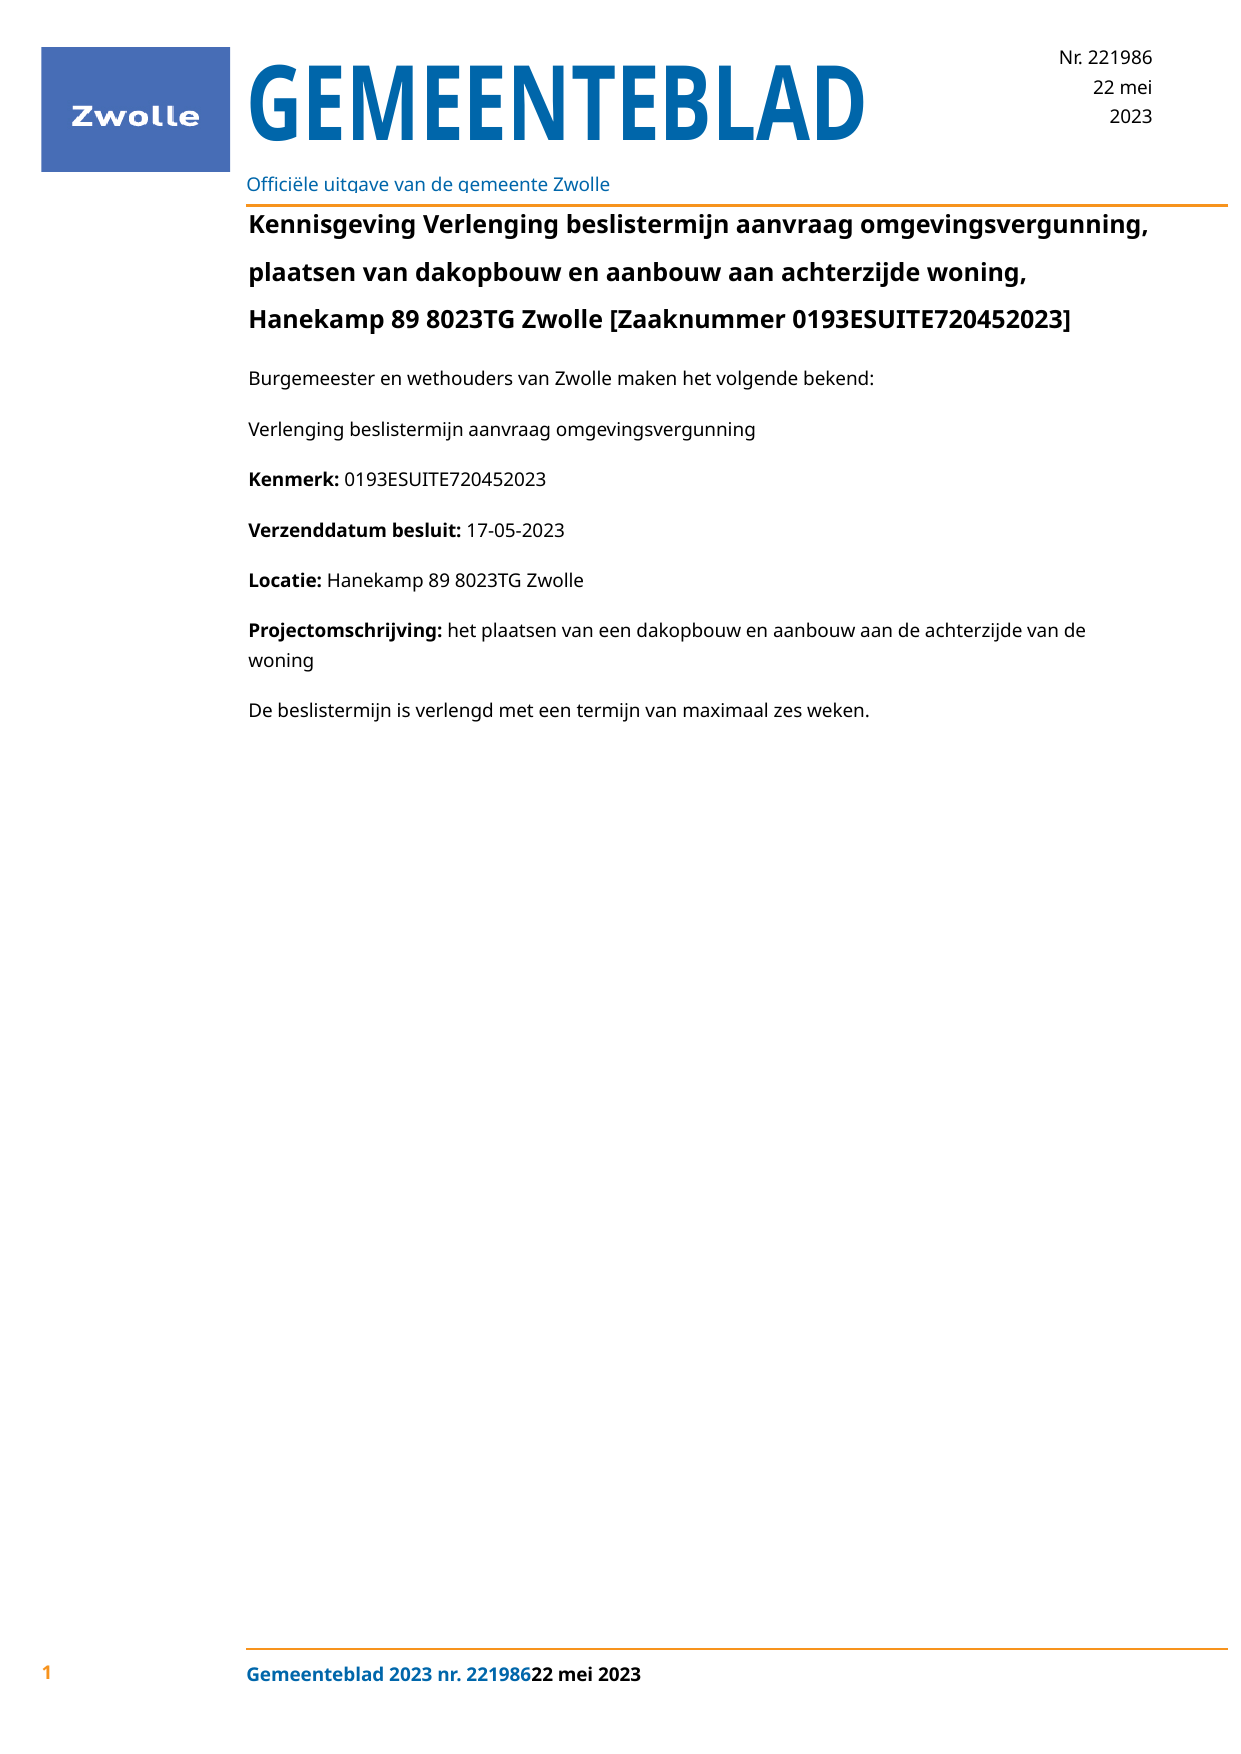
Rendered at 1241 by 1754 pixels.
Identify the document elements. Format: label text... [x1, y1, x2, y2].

picture [41, 47, 231, 172]
text Locatie: Hanekamp 89 8023TG Zwolle [248, 567, 1152, 593]
text Verzenddatum besluit: 17-05-2023 [248, 517, 1152, 542]
text Kenmerk: 0193ESUITE720452023 [248, 466, 1152, 492]
text Verlenging beslistermijn aanvraag omgevingsvergunning [248, 416, 1152, 442]
text De beslistermijn is verlengd met een termijn van maximaal zes weken. [248, 698, 1152, 723]
text Kennisgeving Verlenging beslistermijn aanvraag omgevingsvergunning, plaatsen van dakopbouw en aanbouw aan achterzijde woning, Hanekamp 89 8023TG Zwolle [Zaaknummer 0193ESUITE720452023] [248, 207, 1152, 336]
text Projectomschrijving: het plaatsen van een dakopbouw en aanbouw aan de achterzijde van de woning [248, 618, 1152, 673]
text Burgemeester en wethouders van Zwolle maken het volgende bekend: [248, 366, 1152, 391]
